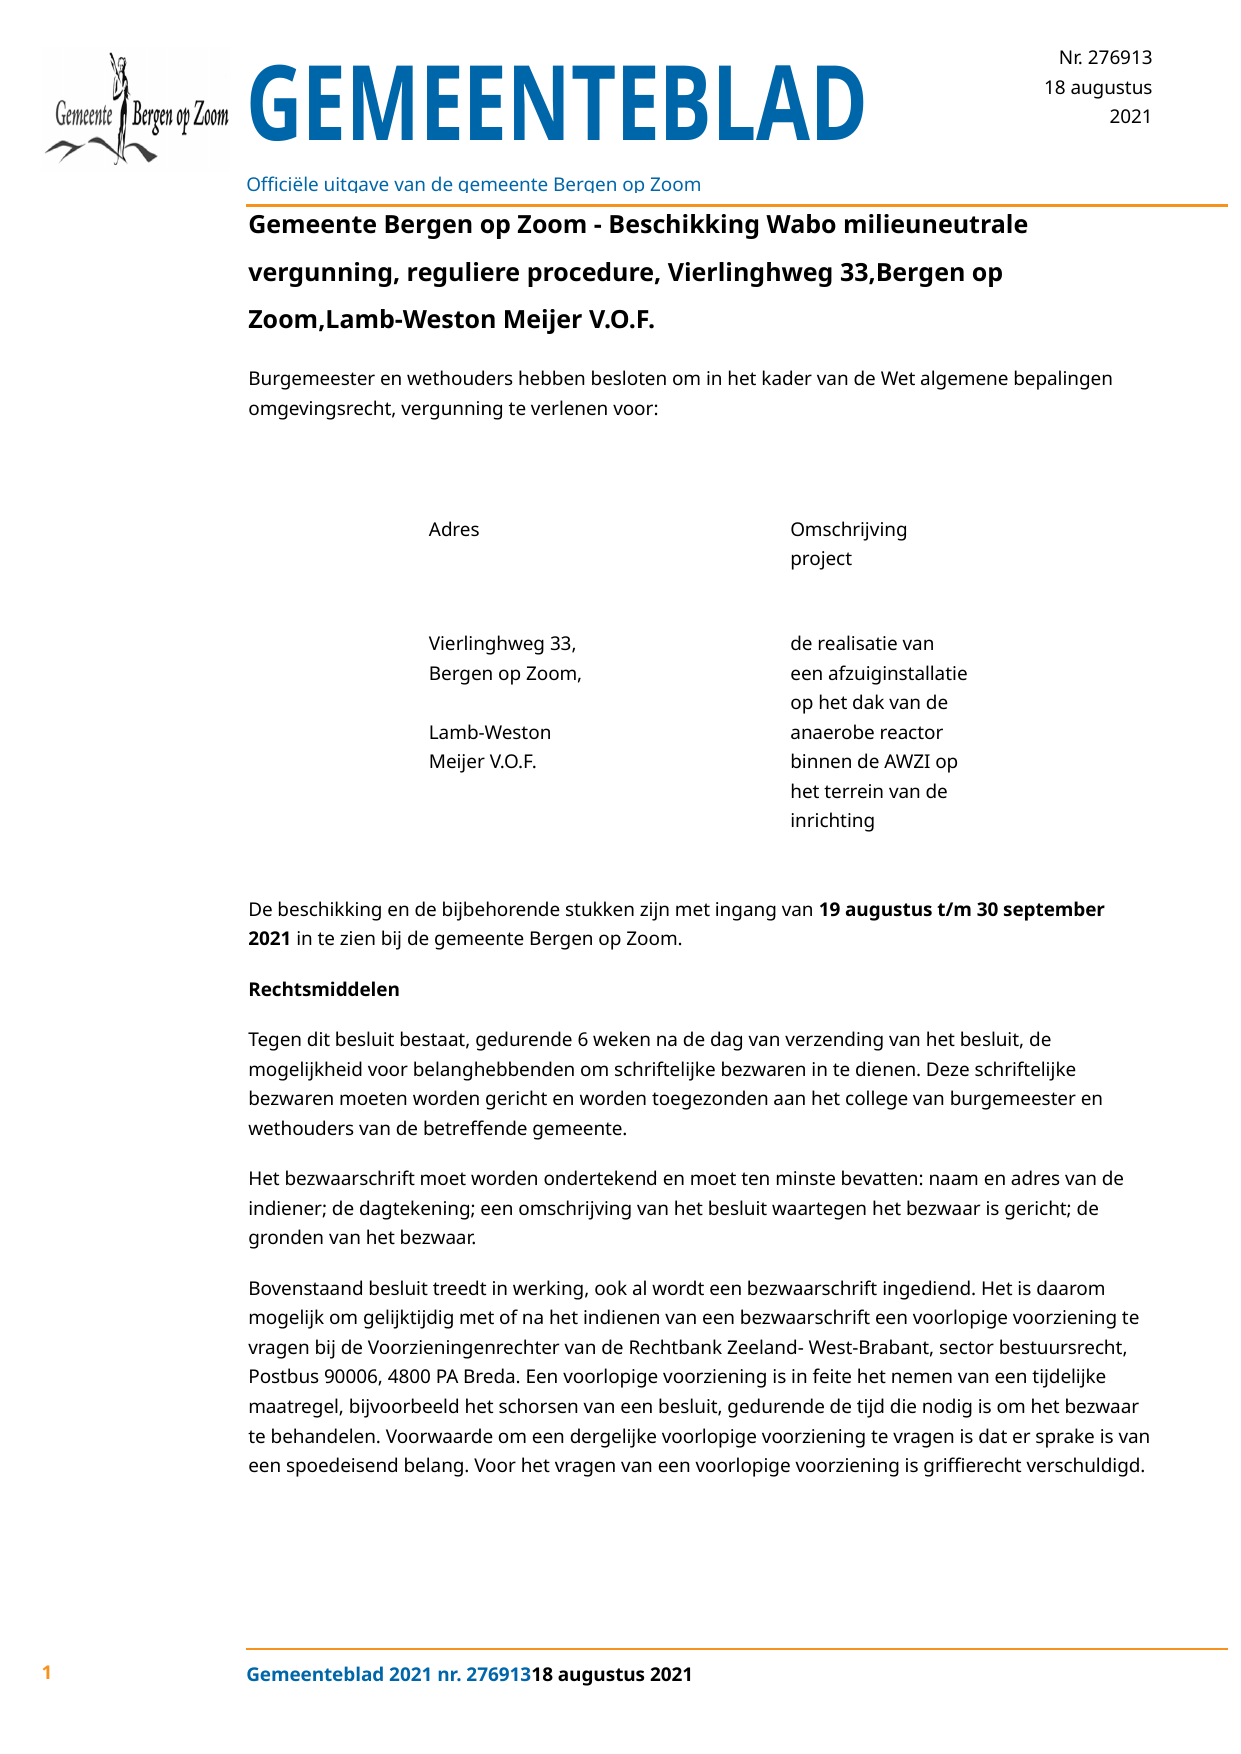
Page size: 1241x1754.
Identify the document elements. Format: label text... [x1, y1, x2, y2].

table_header [248, 486, 429, 601]
table_cell [248, 601, 429, 863]
text Het bezwaarschrift moet worden ondertekend en moet ten minste bevatten: naam en adres van de indiener; de dagtekening; een omschrijving van het besluit waartegen het bezwaar is gericht; de gronden van het bezwaar. [248, 1165, 1152, 1250]
table_header [609, 486, 790, 601]
table_cell [971, 601, 1152, 863]
table_cell de realisatie van een afzuiginstallatie op het dak van de anaerobe reactor binnen de AWZI op het terrein van de inrichting [790, 601, 971, 863]
text Tegen dit besluit bestaat, gedurende 6 weken na de dag van verzending van het besluit, de mogelijkheid voor belanghebbenden om schriftelijke bezwaren in te dienen. Deze schriftelijke bezwaren moeten worden gericht en worden toegezonden aan het college van burgemeester en wethouders van de betreffende gemeente. [248, 1026, 1152, 1141]
table_header [971, 486, 1152, 601]
table_header Adres [429, 486, 609, 601]
text De beschikking en de bijbehorende stukken zijn met ingang van 19 augustus t/m 30 september 2021 in te zien bij de gemeente Bergen op Zoom. [248, 896, 1152, 951]
text Burgemeester en wethouders hebben besloten om in het kader van de Wet algemene bepalingen omgevingsrecht, vergunning te verlenen voor: [248, 366, 1152, 421]
text Gemeente Bergen op Zoom - Beschikking Wabo milieuneutrale vergunning, reguliere procedure, Vierlinghweg 33,Bergen op Zoom,Lamb-Weston Meijer V.O.F. [248, 207, 1152, 336]
text Rechtsmiddelen [248, 976, 1152, 1002]
table_header Omschrijving project [790, 486, 971, 601]
table_cell [609, 601, 790, 863]
table_cell Vierlinghweg 33, Bergen op Zoom, Lamb-Weston Meijer V.O.F. [429, 601, 609, 863]
picture [41, 47, 231, 172]
text Bovenstaand besluit treedt in werking, ook al wordt een bezwaarschrift ingediend. Het is daarom mogelijk om gelijktijdig met of na het indienen van een bezwaarschrift een voorlopige voorziening te vragen bij de Voorzieningenrechter van de Rechtbank Zeeland- West-Brabant, sector bestuursrecht, Postbus 90006, 4800 PA Breda. Een voorlopige voorziening is in feite het nemen van een tijdelijke maatregel, bijvoorbeeld het schorsen van een besluit, gedurende de tijd die nodig is om het bezwaar te behandelen. Voorwaarde om een dergelijke voorlopige voorziening te vragen is dat er sprake is van een spoedeisend belang. Voor het vragen van een voorlopige voorziening is griffierecht verschuldigd. [248, 1275, 1152, 1478]
